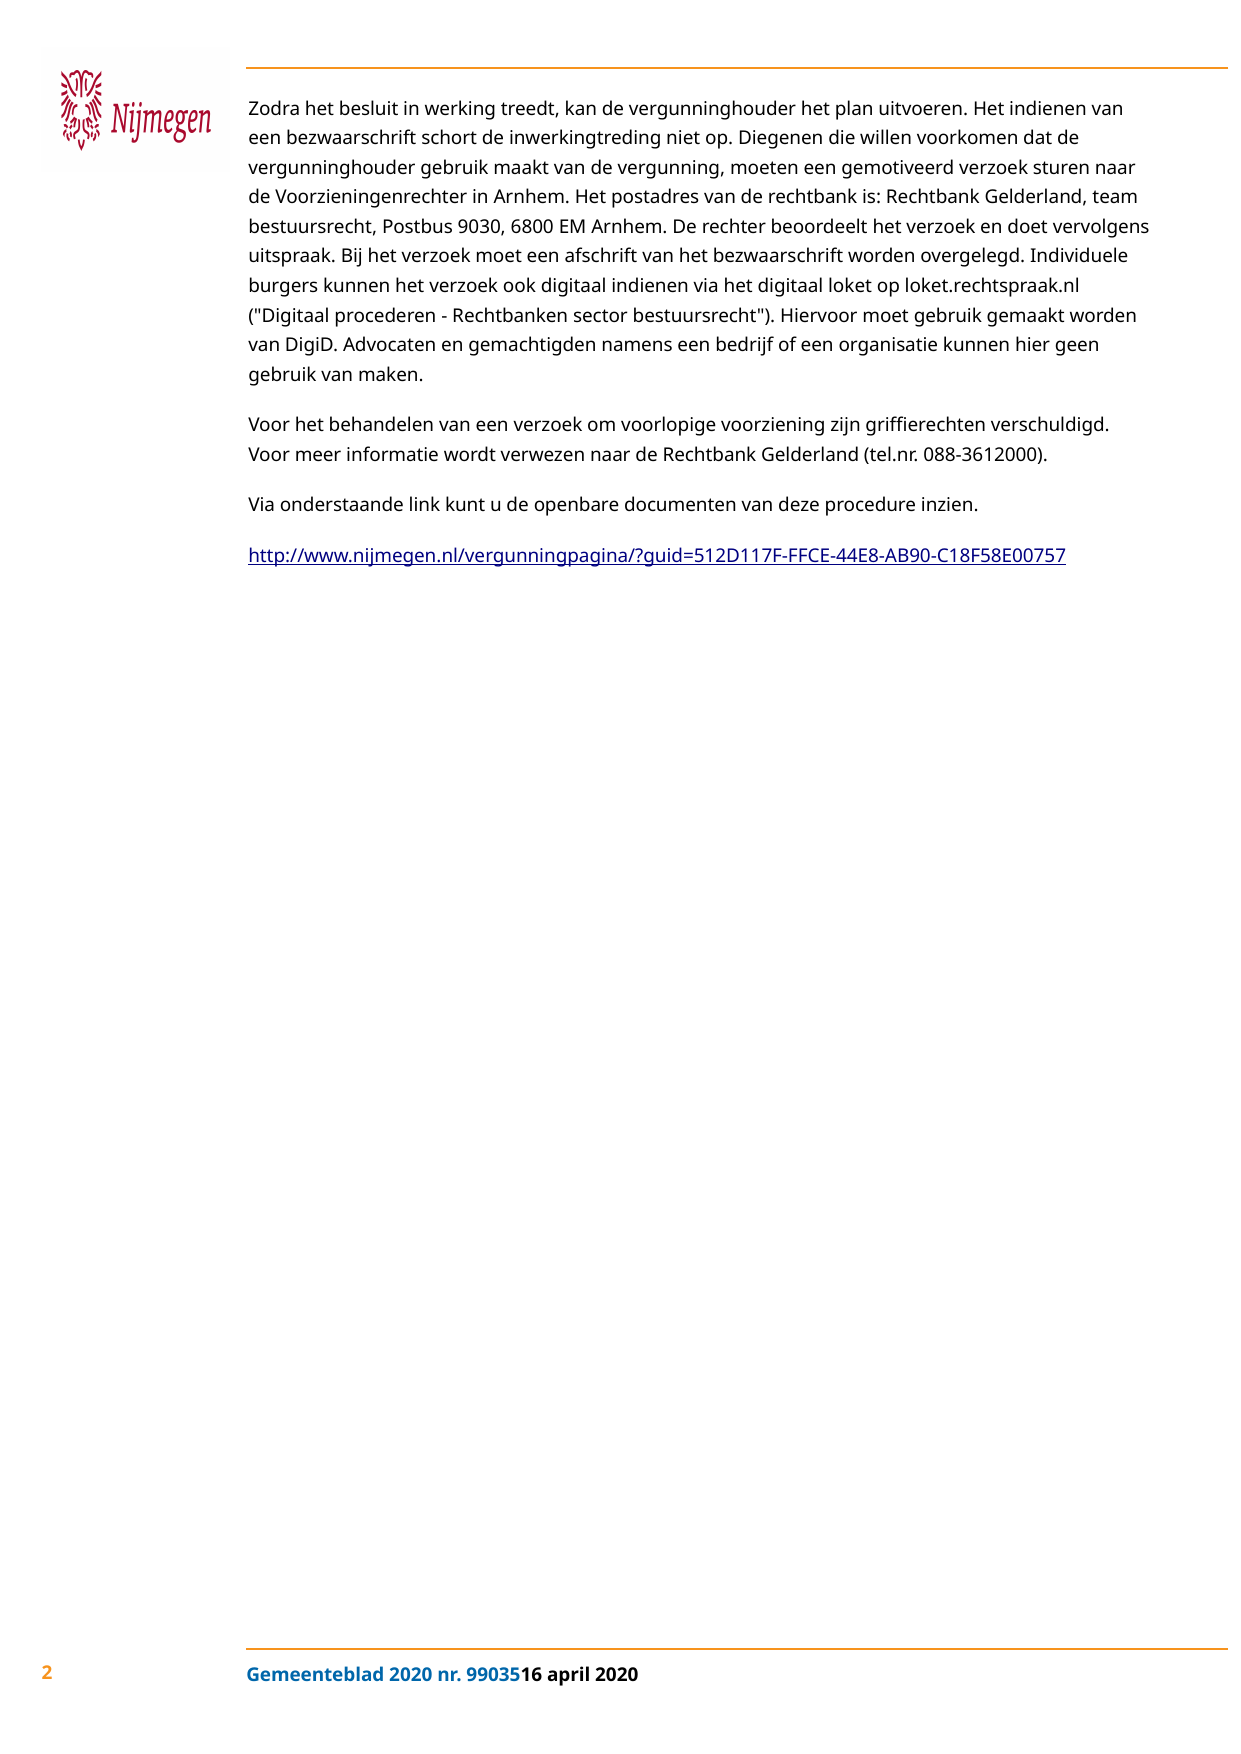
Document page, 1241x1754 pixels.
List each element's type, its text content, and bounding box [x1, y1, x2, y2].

text http://www.nijmegen.nl/vergunningpagina/?guid=512D117F-FFCE-44E8-AB90-C18F58E00757 [248, 542, 1152, 568]
text Zodra het besluit in werking treedt, kan de vergunninghouder het plan uitvoeren. Het indienen van een bezwaarschrift schort de inwerkingtreding niet op. Diegenen die willen voorkomen dat de vergunninghouder gebruik maakt van de vergunning, moeten een gemotiveerd verzoek sturen naar de Voorzieningenrechter in Arnhem. Het postadres van de rechtbank is: Rechtbank Gelderland, team bestuursrecht, Postbus 9030, 6800 EM Arnhem. De rechter beoordeelt het verzoek en doet vervolgens uitspraak. Bij het verzoek moet een afschrift van het bezwaarschrift worden overgelegd. Individuele burgers kunnen het verzoek ook digitaal indienen via het digitaal loket op loket.rechtspraak.nl ("Digitaal procederen - Rechtbanken sector bestuursrecht"). Hiervoor moet gebruik gemaakt worden van DigiD. Advocaten en gemachtigden namens een bedrijf of een organisatie kunnen hier geen gebruik van maken. [248, 95, 1152, 387]
picture [41, 47, 231, 172]
text Via onderstaande link kunt u de openbare documenten van deze procedure inzien. [248, 491, 1152, 517]
text Voor het behandelen van een verzoek om voorlopige voorziening zijn griffierechten verschuldigd. Voor meer informatie wordt verwezen naar de Rechtbank Gelderland (tel.nr. 088-3612000). [248, 411, 1152, 467]
